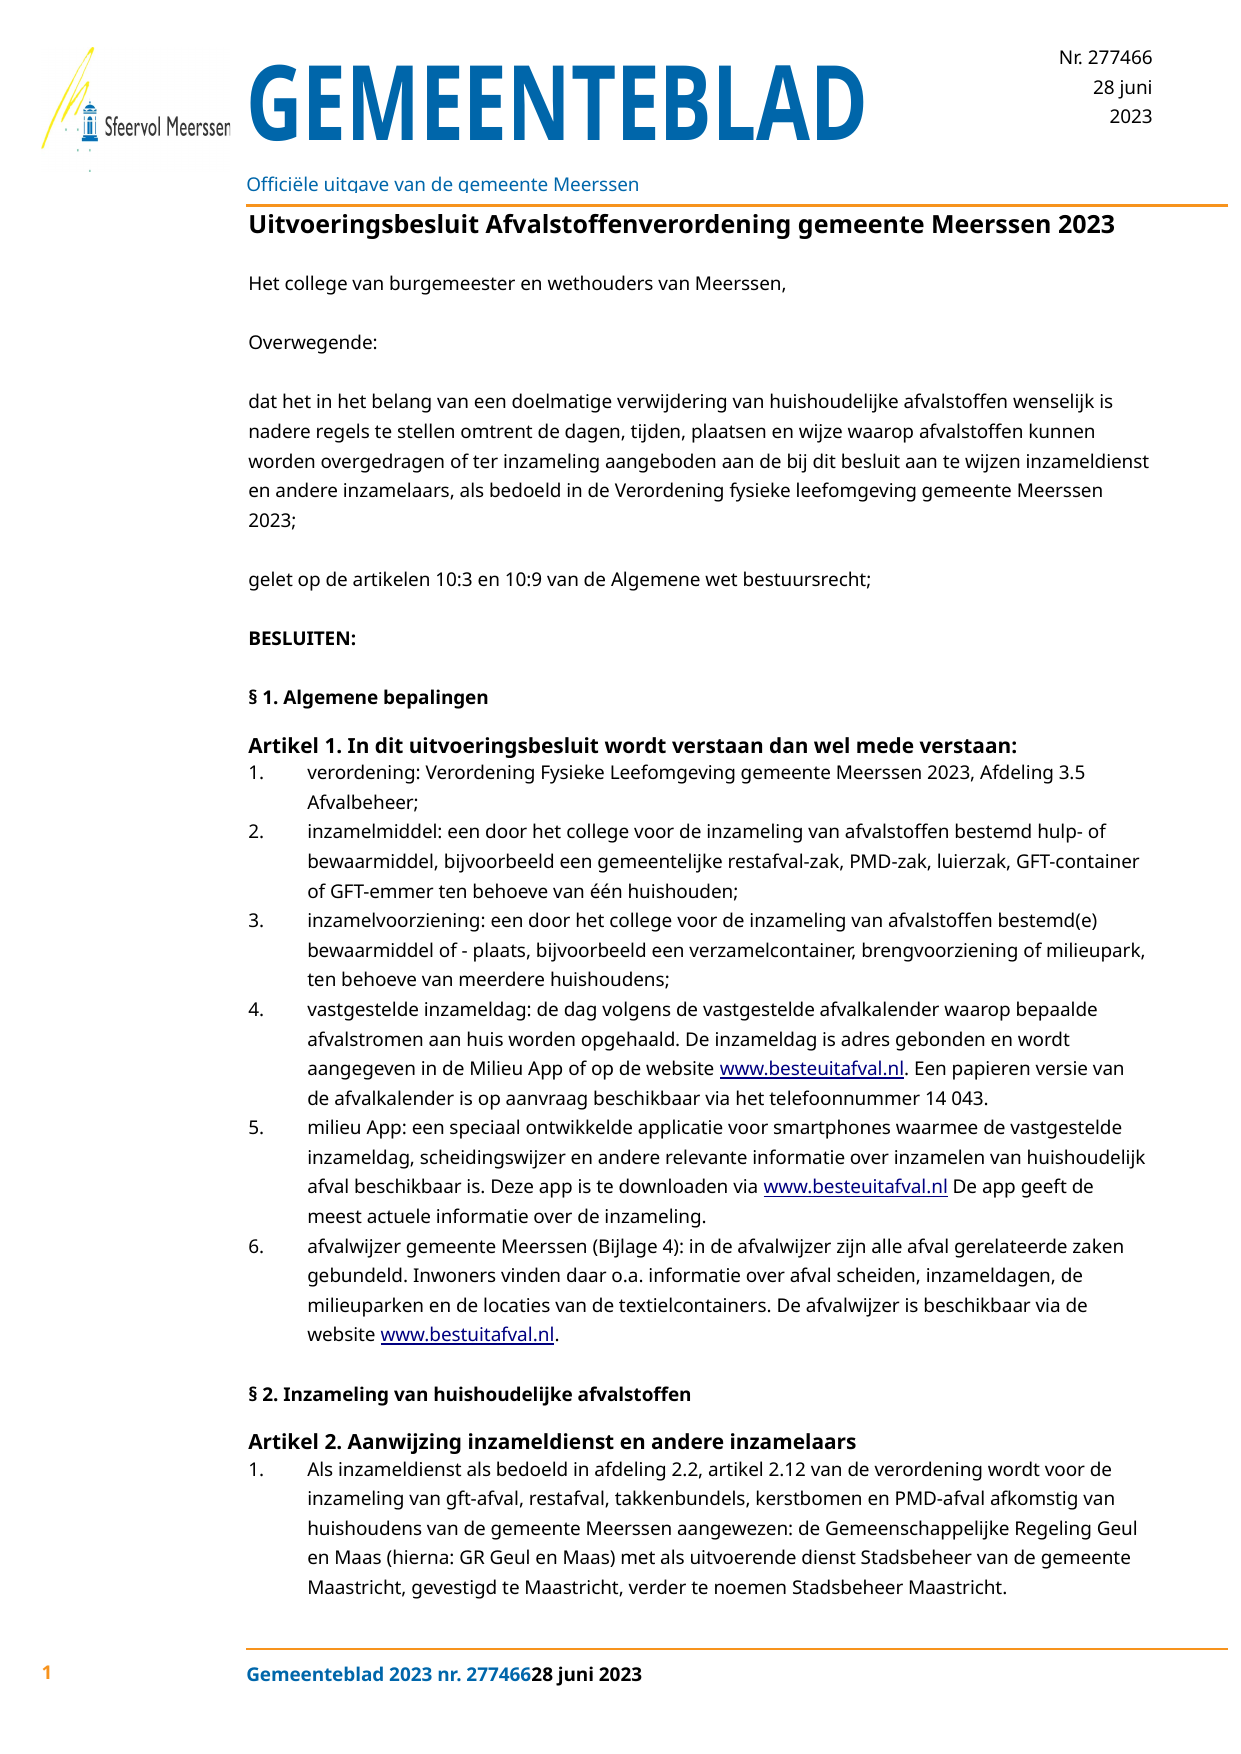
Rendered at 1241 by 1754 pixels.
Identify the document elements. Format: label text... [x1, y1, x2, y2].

list vastgestelde inzameldag: de dag volgens de vastgestelde afvalkalender waarop bepaalde afvalstromen aan huis worden opgehaald. De inzameldag is adres gebonden en wordt aangegeven in de Milieu App of op de website www.besteuitafval.nl. Een papieren versie van de afvalkalender is op aanvraag beschikbaar via het telefoonnummer 14 043. [248, 996, 1152, 1111]
text § 1. Algemene bepalingen [248, 684, 1152, 710]
list inzamelvoorziening: een door het college voor de inzameling van afvalstoffen bestemd(e) bewaarmiddel of - plaats, bijvoorbeeld een verzamelcontainer, brengvoorziening of milieupark, ten behoeve van meerdere huishoudens; [248, 907, 1152, 992]
picture [41, 47, 231, 172]
text Het college van burgemeester en wethouders van Meerssen, [248, 270, 1152, 296]
text Artikel 1. In dit uitvoeringsbesluit wordt verstaan dan wel mede verstaan: [248, 731, 1152, 759]
list inzamelmiddel: een door het college voor de inzameling van afvalstoffen bestemd hulp- of bewaarmiddel, bijvoorbeeld een gemeentelijke restafval-zak, PMD-zak, luierzak, GFT-container of GFT-emmer ten behoeve van één huishouden; [248, 819, 1152, 903]
text Artikel 2. Aanwijzing inzameldienst en andere inzamelaars [248, 1427, 1152, 1456]
list afvalwijzer gemeente Meerssen (Bijlage 4): in de afvalwijzer zijn alle afval gerelateerde zaken gebundeld. Inwoners vinden daar o.a. informatie over afval scheiden, inzameldagen, de milieuparken en de locaties van de textielcontainers. De afvalwijzer is beschikbaar via de website www.bestuitafval.nl. [248, 1233, 1152, 1347]
list milieu App: een speciaal ontwikkelde applicatie voor smartphones waarmee de vastgestelde inzameldag, scheidingswijzer en andere relevante informatie over inzamelen van huishoudelijk afval beschikbaar is. Deze app is te downloaden via www.besteuitafval.nl De app geeft de meest actuele informatie over de inzameling. [248, 1114, 1152, 1229]
list Als inzameldienst als bedoeld in afdeling 2.2, artikel 2.12 van de verordening wordt voor de inzameling van gft-afval, restafval, takkenbundels, kerstbomen en PMD-afval afkomstig van huishoudens van de gemeente Meerssen aangewezen: de Gemeenschappelijke Regeling Geul en Maas (hierna: GR Geul en Maas) met als uitvoerende dienst Stadsbeheer van de gemeente Maastricht, gevestigd te Maastricht, verder te noemen Stadsbeheer Maastricht. [248, 1456, 1152, 1600]
text BESLUITEN: [248, 625, 1152, 651]
text Uitvoeringsbesluit Afvalstoffenverordening gemeente Meerssen 2023 [248, 207, 1152, 241]
text gelet op de artikelen 10:3 en 10:9 van de Algemene wet bestuursrecht; [248, 566, 1152, 592]
text dat het in het belang van een doelmatige verwijdering van huishoudelijke afvalstoffen wenselijk is nadere regels te stellen omtrent de dagen, tijden, plaatsen en wijze waarop afvalstoffen kunnen worden overgedragen of ter inzameling aangeboden aan de bij dit besluit aan te wijzen inzameldienst en andere inzamelaars, als bedoeld in de Verordening fysieke leefomgeving gemeente Meerssen 2023; [248, 389, 1152, 533]
text § 2. Inzameling van huishoudelijke afvalstoffen [248, 1381, 1152, 1406]
text Overwegende: [248, 329, 1152, 355]
list verordening: Verordening Fysieke Leefomgeving gemeente Meerssen 2023, Afdeling 3.5 Afvalbeheer; [248, 759, 1152, 815]
